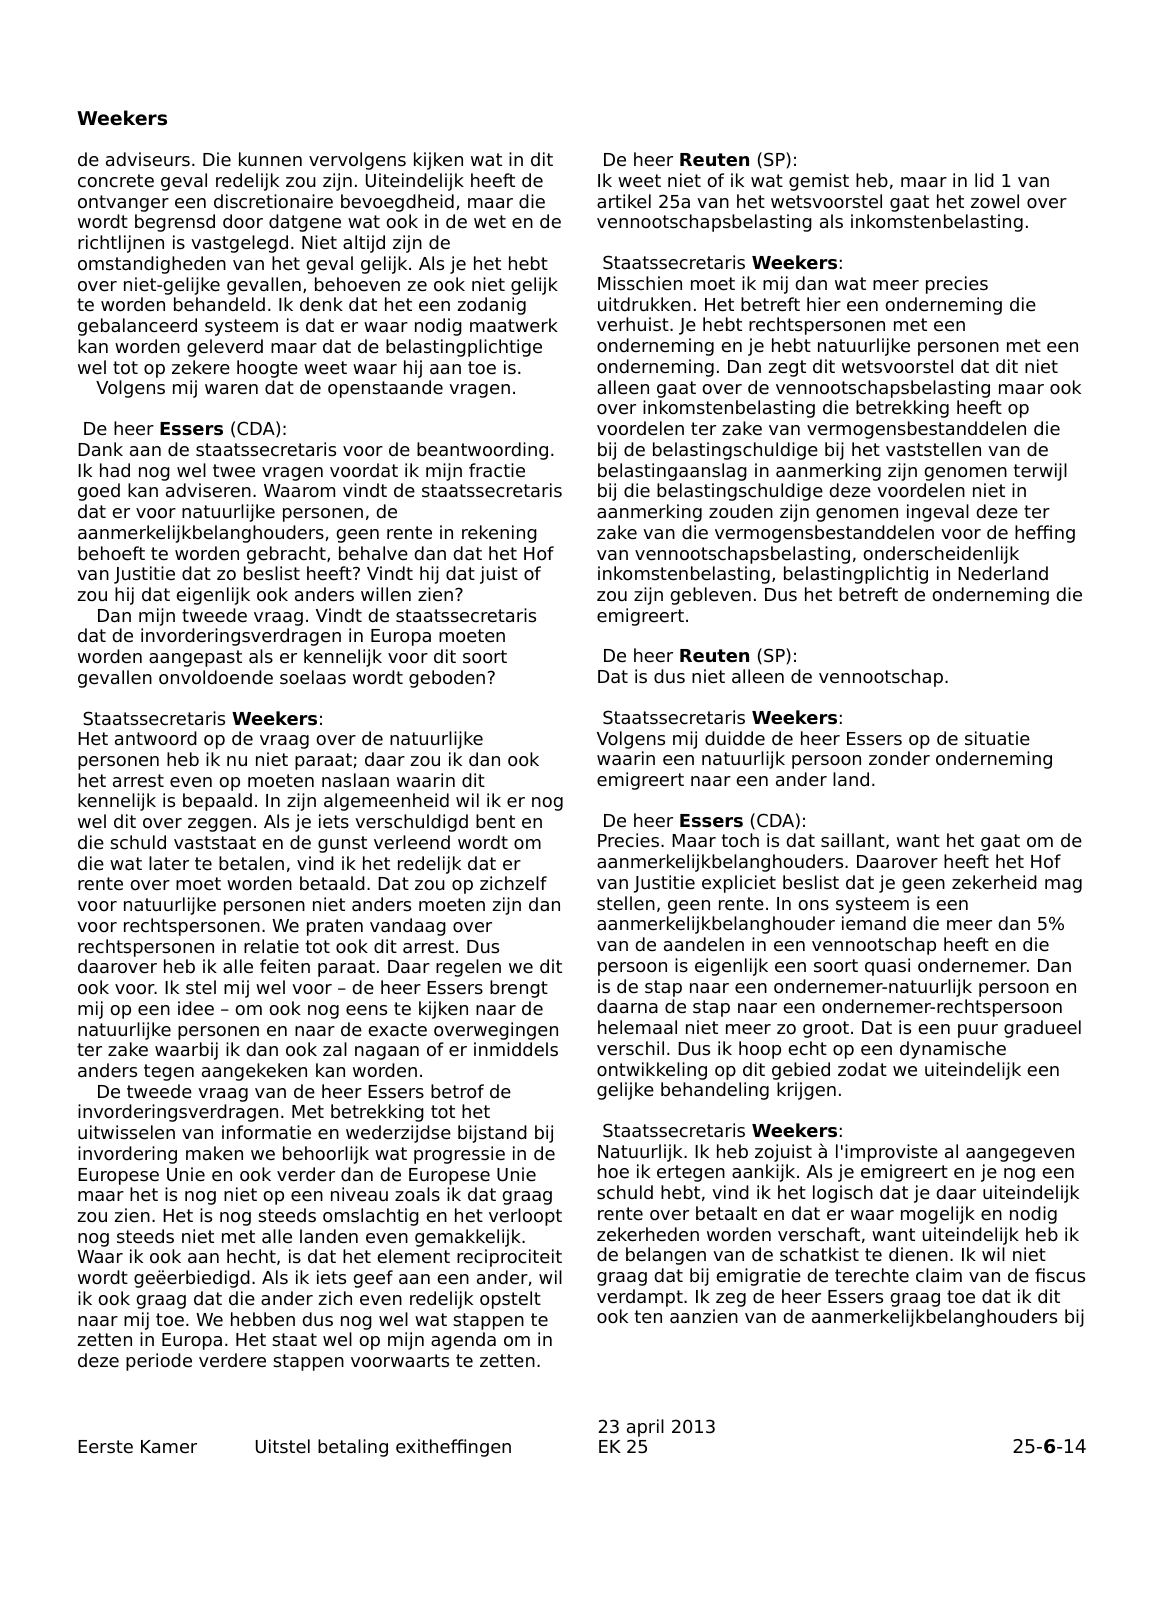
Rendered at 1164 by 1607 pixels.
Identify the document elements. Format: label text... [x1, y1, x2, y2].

text De heer Essers (CDA): [596, 811, 1087, 831]
text De heer Reuten (SP): [596, 150, 1087, 171]
text Staatssecretaris Weekers: [77, 708, 567, 729]
text Misschien moet ik mij dan wat meer precies uitdrukken. Het betreft hier een onderneming die verhuist. Je hebt rechtspersonen met een onderneming en je hebt natuurlijke personen met een onderneming. Dan zegt dit wetsvoorstel dat dit niet alleen gaat over de vennootschapsbelasting maar ook over inkomstenbelasting die betrekking heeft op voordelen ter zake van vermogensbestanddelen die bij de belastingschuldige bij het vaststellen van de belastingaanslag in aanmerking zijn genomen terwijl bij die belastingschuldige deze voordelen niet in aanmerking zouden zijn genomen ingeval deze ter zake van die vermogensbestanddelen voor de heffing van vennootschapsbelasting, onderscheidenlijk inkomstenbelasting, belastingplichtig in Nederland zou zijn gebleven. Dus het betreft de onderneming die emigreert. [596, 274, 1087, 626]
text Staatssecretaris Weekers: [596, 708, 1087, 728]
text Dat is dus niet alleen de vennootschap. [596, 667, 1087, 688]
text Volgens mij duidde de heer Essers op de situatie waarin een natuurlijk persoon zonder onderneming emigreert naar een ander land. [596, 728, 1087, 791]
text Staatssecretaris Weekers: [596, 1121, 1087, 1142]
text Staatssecretaris Weekers: [596, 253, 1087, 274]
text De heer Essers (CDA): [77, 419, 567, 440]
text De heer Reuten (SP): [596, 646, 1087, 667]
text Volgens mij waren dat de openstaande vragen. [77, 378, 567, 399]
text Precies. Maar toch is dat saillant, want het gaat om de aanmerkelijkbelanghouders. Daarover heeft het Hof van Justitie expliciet beslist dat je geen zekerheid mag stellen, geen rente. In ons systeem is een aanmerkelijkbelanghouder iemand die meer dan 5% van de aandelen in een vennootschap heeft en die persoon is eigenlijk een soort quasi ondernemer. Dan is de stap naar een ondernemer-natuurlijk persoon en daarna de stap naar een ondernemer-rechtspersoon helemaal niet meer zo groot. Dat is een puur gradueel verschil. Dus ik hoop echt op een dynamische ontwikkeling op dit gebied zodat we uiteindelijk een gelijke behandeling krijgen. [596, 831, 1087, 1101]
text Natuurlijk. Ik heb zojuist à l'improviste al aangegeven hoe ik ertegen aankijk. Als je emigreert en je nog een schuld hebt, vind ik het logisch dat je daar uiteindelijk rente over betaalt en dat er waar mogelijk en nodig zekerheden worden verschaft, want uiteindelijk heb ik de belangen van de schatkist te dienen. Ik wil niet graag dat bij emigratie de terechte claim van de fiscus verdampt. Ik zeg de heer Essers graag toe dat ik dit ook ten aanzien van de aanmerkelijkbelanghouders bij [596, 1142, 1087, 1328]
text Dank aan de staatssecretaris voor de beantwoording. Ik had nog wel twee vragen voordat ik mijn fractie goed kan adviseren. Waarom vindt de staatssecretaris dat er voor natuurlijke personen, de aanmerkelijkbelanghouders, geen rente in rekening behoeft te worden gebracht, behalve dan dat het Hof van Justitie dat zo beslist heeft? Vindt hij dat juist of zou hij dat eigenlijk ook anders willen zien? [77, 440, 567, 606]
text de adviseurs. Die kunnen vervolgens kijken wat in dit concrete geval redelijk zou zijn. Uiteindelijk heeft de ontvanger een discretionaire bevoegdheid, maar die wordt begrensd door datgene wat ook in de wet en de richtlijnen is vastgelegd. Niet altijd zijn de omstandigheden van het geval gelijk. Als je het hebt over niet-gelijke gevallen, behoeven ze ook niet gelijk te worden behandeld. Ik denk dat het een zodanig gebalanceerd systeem is dat er waar nodig maatwerk kan worden geleverd maar dat de belastingplichtige wel tot op zekere hoogte weet waar hij aan toe is. [77, 150, 567, 378]
text Dan mijn tweede vraag. Vindt de staatssecretaris dat de invorderingsverdragen in Europa moeten worden aangepast als er kennelijk voor dit soort gevallen onvoldoende soelaas wordt geboden? [77, 606, 567, 688]
text De tweede vraag van de heer Essers betrof de invorderingsverdragen. Met betrekking tot het uitwisselen van informatie en wederzijdse bijstand bij invordering maken we behoorlijk wat progressie in de Europese Unie en ook verder dan de Europese Unie maar het is nog niet op een niveau zoals ik dat graag zou zien. Het is nog steeds omslachtig en het verloopt nog steeds niet met alle landen even gemakkelijk. Waar ik ook aan hecht, is dat het element reciprociteit wordt geëerbiedigd. Als ik iets geef aan een ander, wil ik ook graag dat die ander zich even redelijk opstelt naar mij toe. We hebben dus nog wel wat stappen te zetten in Europa. Het staat wel op mijn agenda om in deze periode verdere stappen voorwaarts te zetten. [77, 1082, 567, 1372]
text Ik weet niet of ik wat gemist heb, maar in lid 1 van artikel 25a van het wetsvoorstel gaat het zowel over vennootschapsbelasting als inkomstenbelasting. [596, 171, 1087, 233]
text Het antwoord op de vraag over de natuurlijke personen heb ik nu niet paraat; daar zou ik dan ook het arrest even op moeten naslaan waarin dit kennelijk is bepaald. In zijn algemeenheid wil ik er nog wel dit over zeggen. Als je iets verschuldigd bent en die schuld vaststaat en de gunst verleend wordt om die wat later te betalen, vind ik het redelijk dat er rente over moet worden betaald. Dat zou op zichzelf voor natuurlijke personen niet anders moeten zijn dan voor rechtspersonen. We praten vandaag over rechtspersonen in relatie tot ook dit arrest. Dus daarover heb ik alle feiten paraat. Daar regelen we dit ook voor. Ik stel mij wel voor – de heer Essers brengt mij op een idee – om ook nog eens te kijken naar de natuurlijke personen en naar de exacte overwegingen ter zake waarbij ik dan ook zal nagaan of er inmiddels anders tegen aangekeken kan worden. [77, 729, 567, 1082]
